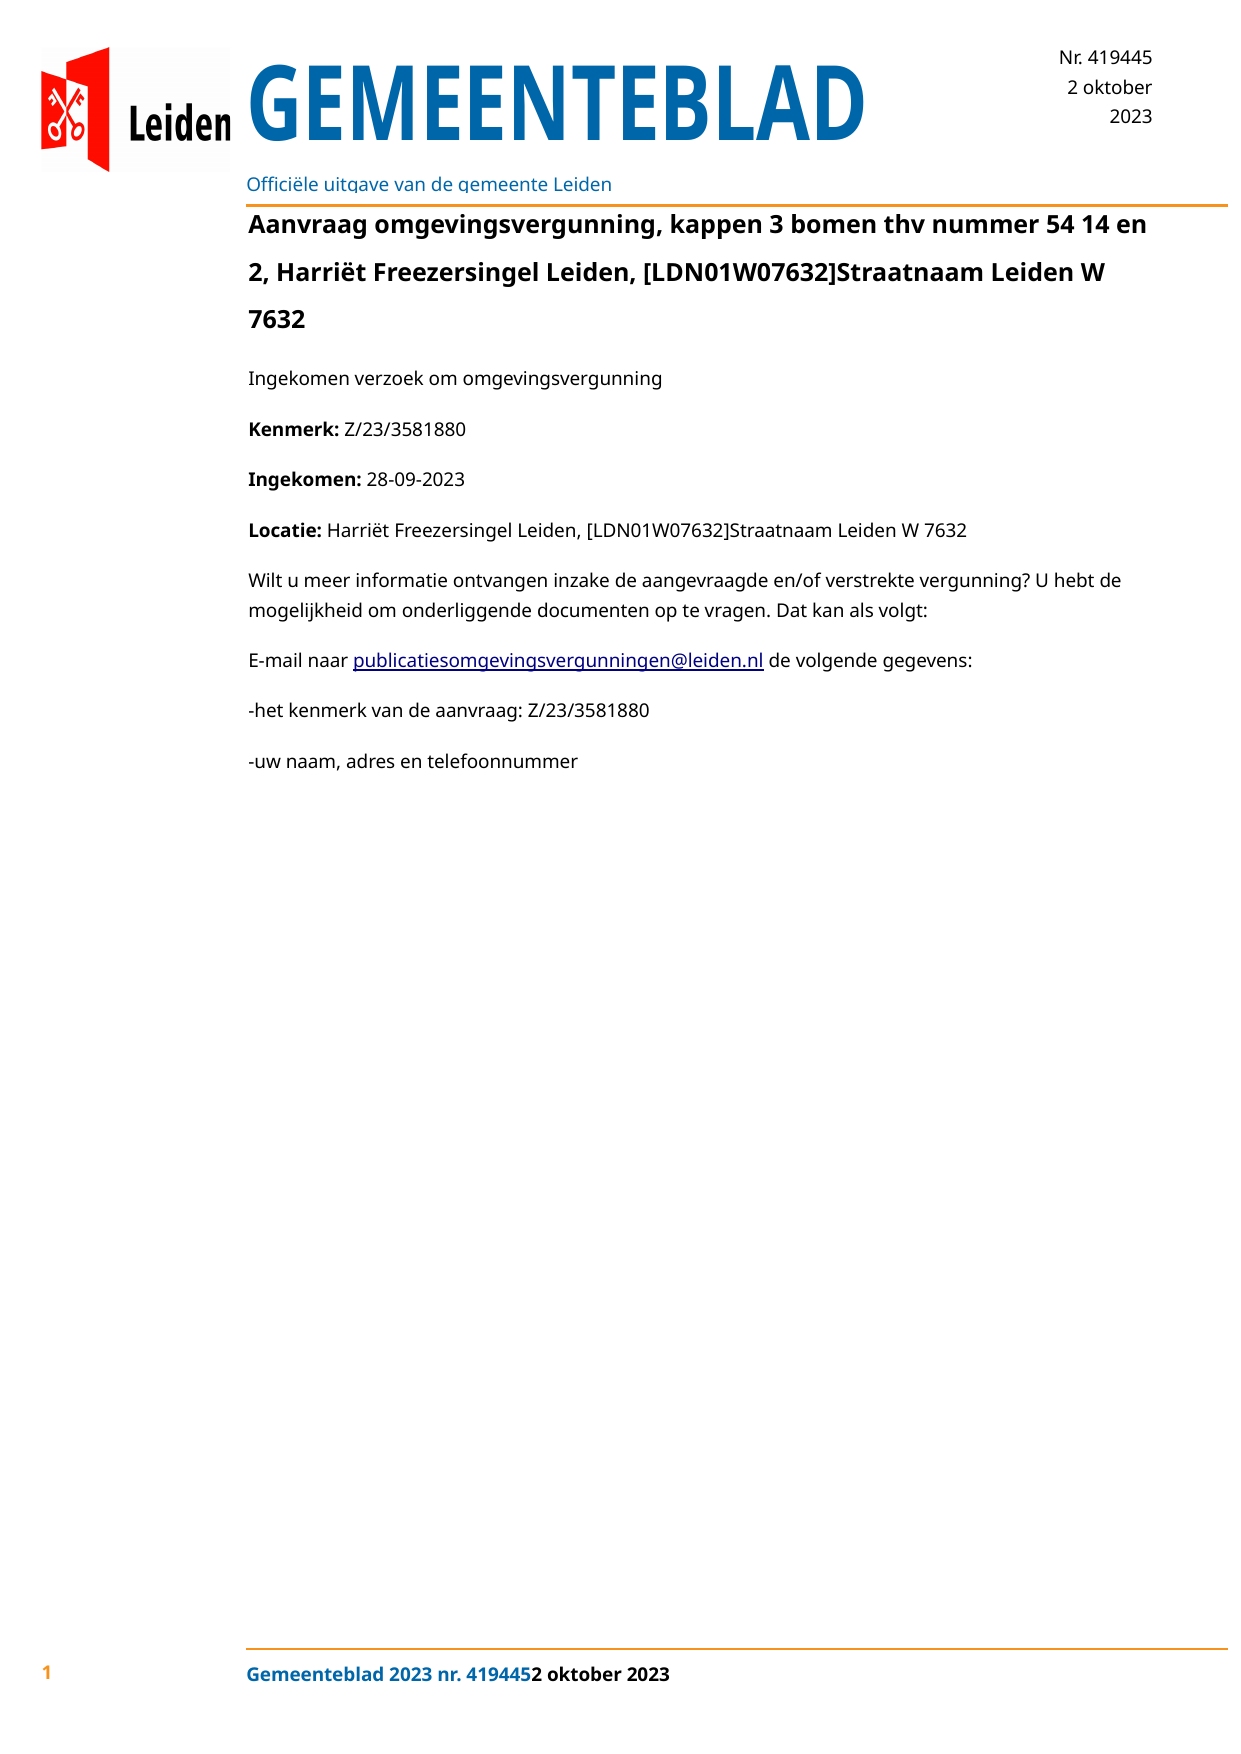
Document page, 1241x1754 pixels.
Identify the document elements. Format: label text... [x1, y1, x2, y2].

text -het kenmerk van de aanvraag: Z/23/3581880 [248, 698, 1152, 723]
text -uw naam, adres en telefoonnummer [248, 748, 1152, 774]
text Kenmerk: Z/23/3581880 [248, 416, 1152, 442]
text Wilt u meer informatie ontvangen inzake de aangevraagde en/of verstrekte vergunning? U hebt de mogelijkheid om onderliggende documenten op te vragen. Dat kan als volgt: [248, 567, 1152, 622]
text Ingekomen verzoek om omgevingsvergunning [248, 366, 1152, 391]
text E-mail naar publicatiesomgevingsvergunningen@leiden.nl de volgende gegevens: [248, 647, 1152, 673]
text Ingekomen: 28-09-2023 [248, 466, 1152, 492]
text Aanvraag omgevingsvergunning, kappen 3 bomen thv nummer 54 14 en 2, Harriët Freezersingel Leiden, [LDN01W07632]Straatnaam Leiden W 7632 [248, 207, 1152, 336]
picture [41, 47, 231, 172]
text Locatie: Harriët Freezersingel Leiden, [LDN01W07632]Straatnaam Leiden W 7632 [248, 517, 1152, 542]
